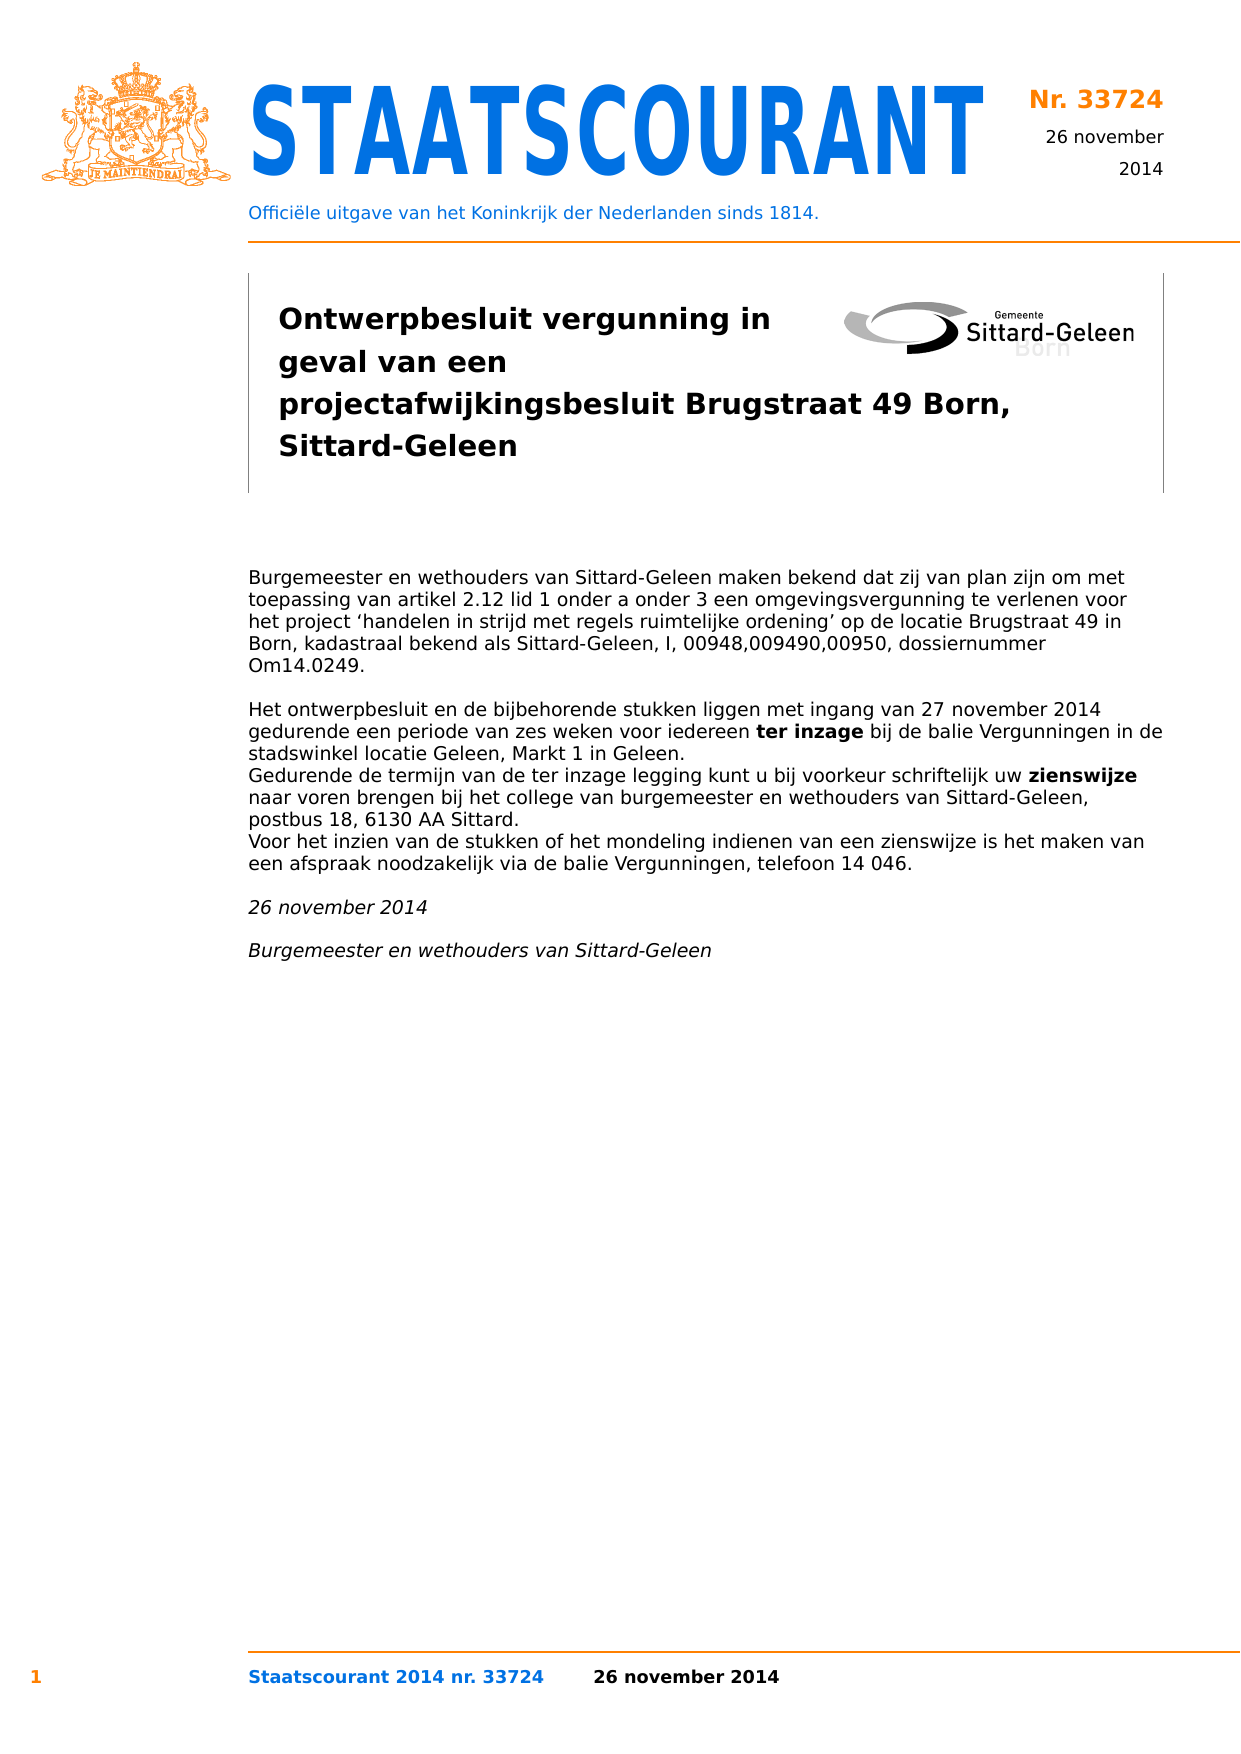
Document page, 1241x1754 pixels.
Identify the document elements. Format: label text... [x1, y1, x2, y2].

picture [844, 302, 1134, 356]
subtitle Ontwerpbesluit vergunning in geval van een projectafwijkingsbesluit Brugstraat 49 Born, Sittard-Geleen [249, 273, 1163, 493]
text Voor het inzien van de stukken of het mondeling indienen van een zienswijze is het maken van een afspraak noodzakelijk via de balie Vergunningen, telefoon 14 046. [248, 831, 1163, 875]
text Burgemeester en wethouders van Sittard-Geleen maken bekend dat zij van plan zijn om met toepassing van artikel 2.12 lid 1 onder a onder 3 een omgevingsvergunning te verlenen voor het project ‘handelen in strijd met regels ruimtelijke ordening’ op de locatie Brugstraat 49 in Born, kadastraal bekend als Sittard-Geleen, I, 00948,009490,00950, dossiernummer Om14.0249. [248, 567, 1163, 677]
text Het ontwerpbesluit en de bijbehorende stukken liggen met ingang van 27 november 2014 gedurende een periode van zes weken voor iedereen ter inzage bij de balie Vergunningen in de stadswinkel locatie Geleen, Markt 1 in Geleen. [248, 699, 1163, 765]
picture [41, 62, 231, 186]
text Burgemeester en wethouders van Sittard-Geleen [248, 940, 1163, 962]
table_header Nr. 33724 [998, 62, 1240, 121]
text Gedurende de termijn van de ter inzage legging kunt u bij voorkeur schriftelijk uw zienswijze naar voren brengen bij het college van burgemeester en wethouders van Sittard-Geleen, postbus 18, 6130 AA Sittard. [248, 765, 1163, 831]
table_header [25, 62, 248, 241]
table_header STAATSCOURANT [248, 62, 998, 203]
text 26 november 2014 [248, 897, 1163, 918]
table_cell 26 november [998, 121, 1240, 153]
table_cell 2014 [998, 153, 1240, 203]
table_cell Officiële uitgave van het Koninkrijk der Nederlanden sinds 1814. [248, 203, 1240, 241]
